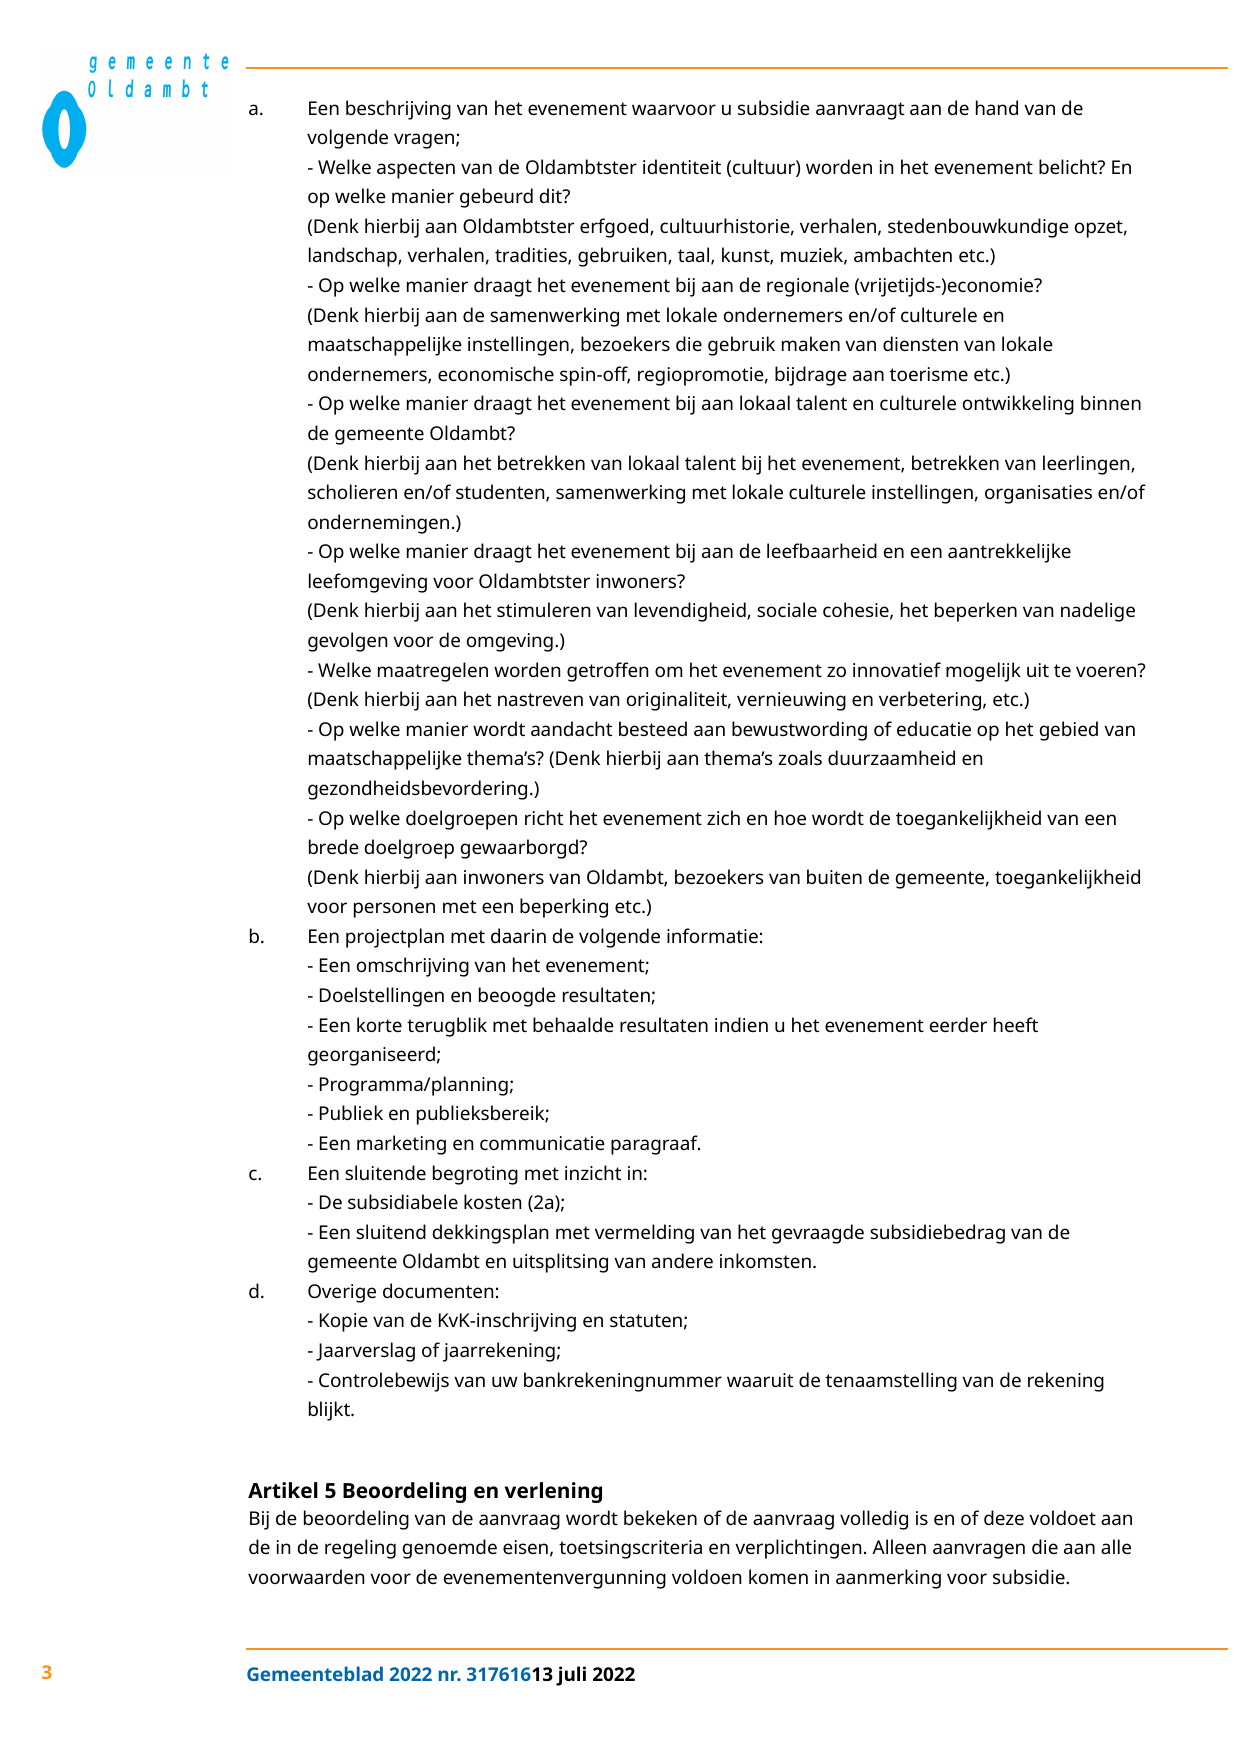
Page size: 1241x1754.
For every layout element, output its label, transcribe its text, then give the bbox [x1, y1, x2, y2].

list - Op welke manier draagt het evenement bij aan de leefbaarheid en een aantrekkelijke leefomgeving voor Oldambtster inwoners? [248, 538, 1152, 594]
list Een sluitende begroting met inzicht in: [248, 1160, 1152, 1186]
list - Programma/planning; [248, 1071, 1152, 1097]
list - Controlebewijs van uw bankrekeningnummer waaruit de tenaamstelling van de rekening blijkt. [248, 1367, 1152, 1422]
list - Op welke doelgroepen richt het evenement zich en hoe wordt de toegankelijkheid van een brede doelgroep gewaarborgd? [248, 805, 1152, 860]
list - Een marketing en communicatie paragraaf. [248, 1130, 1152, 1156]
text Artikel 5 Beoordeling en verlening [248, 1476, 1152, 1505]
list - Op welke manier wordt aandacht besteed aan bewustwording of educatie op het gebied van maatschappelijke thema’s? (Denk hierbij aan thema’s zoals duurzaamheid en gezondheidsbevordering.) [248, 716, 1152, 801]
list - Publiek en publieksbereik; [248, 1101, 1152, 1126]
list (Denk hierbij aan inwoners van Oldambt, bezoekers van buiten de gemeente, toegankelijkheid voor personen met een beperking etc.) [248, 864, 1152, 919]
picture [41, 47, 231, 172]
list - Jaarverslag of jaarrekening; [248, 1337, 1152, 1363]
list - Doelstellingen en beoogde resultaten; [248, 982, 1152, 1008]
list (Denk hierbij aan het nastreven van originaliteit, vernieuwing en verbetering, etc.) [248, 686, 1152, 712]
list - Welke maatregelen worden getroffen om het evenement zo innovatief mogelijk uit te voeren? [248, 657, 1152, 683]
list - Op welke manier draagt het evenement bij aan de regionale (vrijetijds-)economie? [248, 272, 1152, 298]
list - Een omschrijving van het evenement; [248, 953, 1152, 978]
list (Denk hierbij aan het betrekken van lokaal talent bij het evenement, betrekken van leerlingen, scholieren en/of studenten, samenwerking met lokale culturele instellingen, organisaties en/of ondernemingen.) [248, 450, 1152, 535]
list (Denk hierbij aan het stimuleren van levendigheid, sociale cohesie, het beperken van nadelige gevolgen voor de omgeving.) [248, 598, 1152, 653]
list Een projectplan met daarin de volgende informatie: [248, 923, 1152, 949]
list (Denk hierbij aan Oldambtster erfgoed, cultuurhistorie, verhalen, stedenbouwkundige opzet, landschap, verhalen, tradities, gebruiken, taal, kunst, muziek, ambachten etc.) [248, 213, 1152, 268]
list - Welke aspecten van de Oldambtster identiteit (cultuur) worden in het evenement belicht? En op welke manier gebeurd dit? [248, 154, 1152, 209]
text Bij de beoordeling van de aanvraag wordt bekeken of de aanvraag volledig is en of deze voldoet aan de in de regeling genoemde eisen, toetsingscriteria en verplichtingen. Alleen aanvragen die aan alle voorwaarden voor de evenementenvergunning voldoen komen in aanmerking voor subsidie. [248, 1505, 1152, 1590]
list - Een korte terugblik met behaalde resultaten indien u het evenement eerder heeft georganiseerd; [248, 1012, 1152, 1067]
list - Kopie van de KvK-inschrijving en statuten; [248, 1308, 1152, 1333]
list - Op welke manier draagt het evenement bij aan lokaal talent en culturele ontwikkeling binnen de gemeente Oldambt? [248, 391, 1152, 446]
list (Denk hierbij aan de samenwerking met lokale ondernemers en/of culturele en maatschappelijke instellingen, bezoekers die gebruik maken van diensten van lokale ondernemers, economische spin-off, regiopromotie, bijdrage aan toerisme etc.) [248, 302, 1152, 387]
list - Een sluitend dekkingsplan met vermelding van het gevraagde subsidiebedrag van de gemeente Oldambt en uitsplitsing van andere inkomsten. [248, 1219, 1152, 1274]
list Overige documenten: [248, 1278, 1152, 1304]
list Een beschrijving van het evenement waarvoor u subsidie aanvraagt aan de hand van de volgende vragen; [248, 95, 1152, 150]
list - De subsidiabele kosten (2a); [248, 1189, 1152, 1215]
